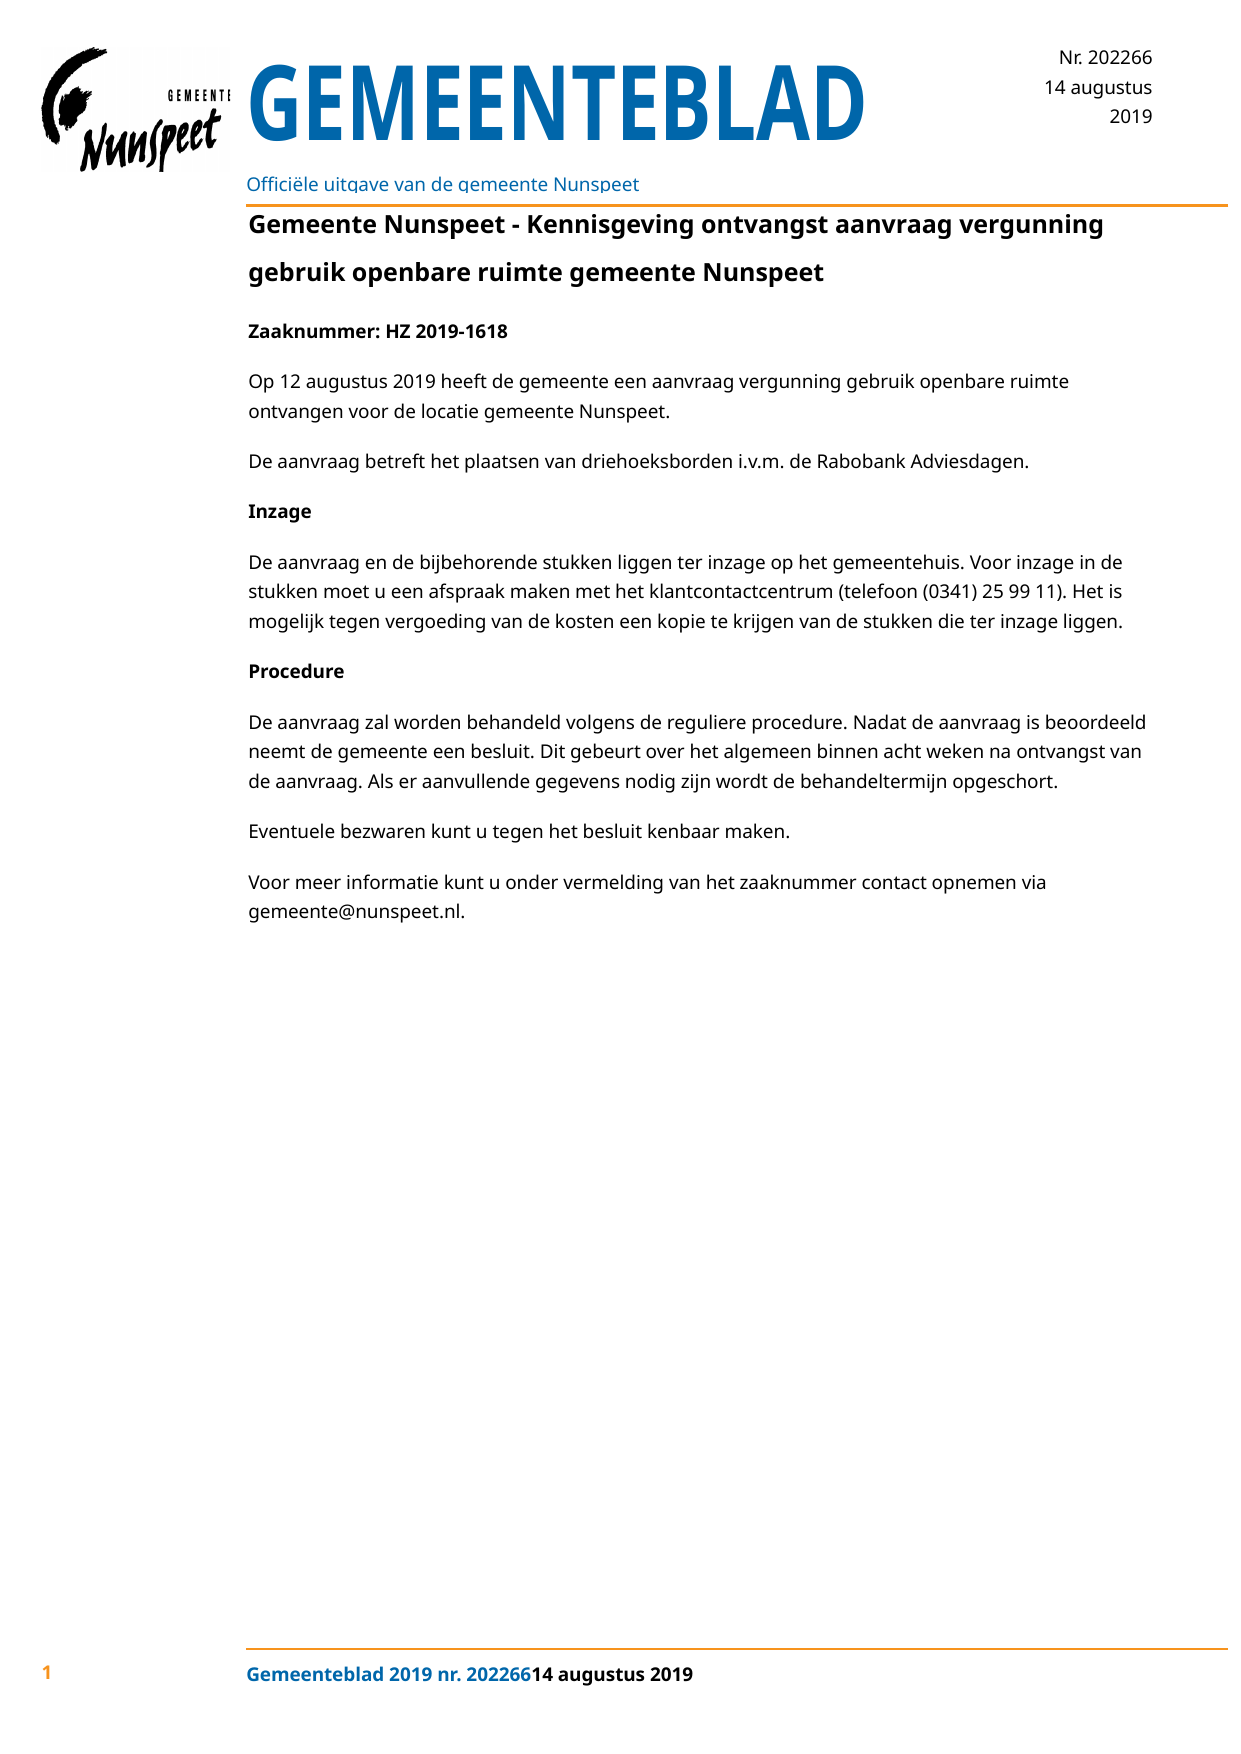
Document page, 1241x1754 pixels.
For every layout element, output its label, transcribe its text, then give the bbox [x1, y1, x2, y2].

picture [41, 47, 231, 172]
text Procedure [248, 659, 1152, 684]
text Gemeente Nunspeet - Kennisgeving ontvangst aanvraag vergunning gebruik openbare ruimte gemeente Nunspeet [248, 207, 1152, 288]
text Voor meer informatie kunt u onder vermelding van het zaaknummer contact opnemen via gemeente@nunspeet.nl. [248, 869, 1152, 924]
text De aanvraag en de bijbehorende stukken liggen ter inzage op het gemeentehuis. Voor inzage in de stukken moet u een afspraak maken met het klantcontactcentrum (telefoon (0341) 25 99 11). Het is mogelijk tegen vergoeding van de kosten een kopie te krijgen van de stukken die ter inzage liggen. [248, 549, 1152, 634]
text Op 12 augustus 2019 heeft de gemeente een aanvraag vergunning gebruik openbare ruimte ontvangen voor de locatie gemeente Nunspeet. [248, 368, 1152, 424]
text Zaaknummer: HZ 2019-1618 [248, 318, 1152, 344]
text Inzage [248, 499, 1152, 524]
text De aanvraag betreft het plaatsen van driehoeksborden i.v.m. de Rabobank Adviesdagen. [248, 448, 1152, 474]
text De aanvraag zal worden behandeld volgens de reguliere procedure. Nadat de aanvraag is beoordeeld neemt de gemeente een besluit. Dit gebeurt over het algemeen binnen acht weken na ontvangst van de aanvraag. Als er aanvullende gegevens nodig zijn wordt de behandeltermijn opgeschort. [248, 709, 1152, 794]
text Eventuele bezwaren kunt u tegen het besluit kenbaar maken. [248, 819, 1152, 844]
